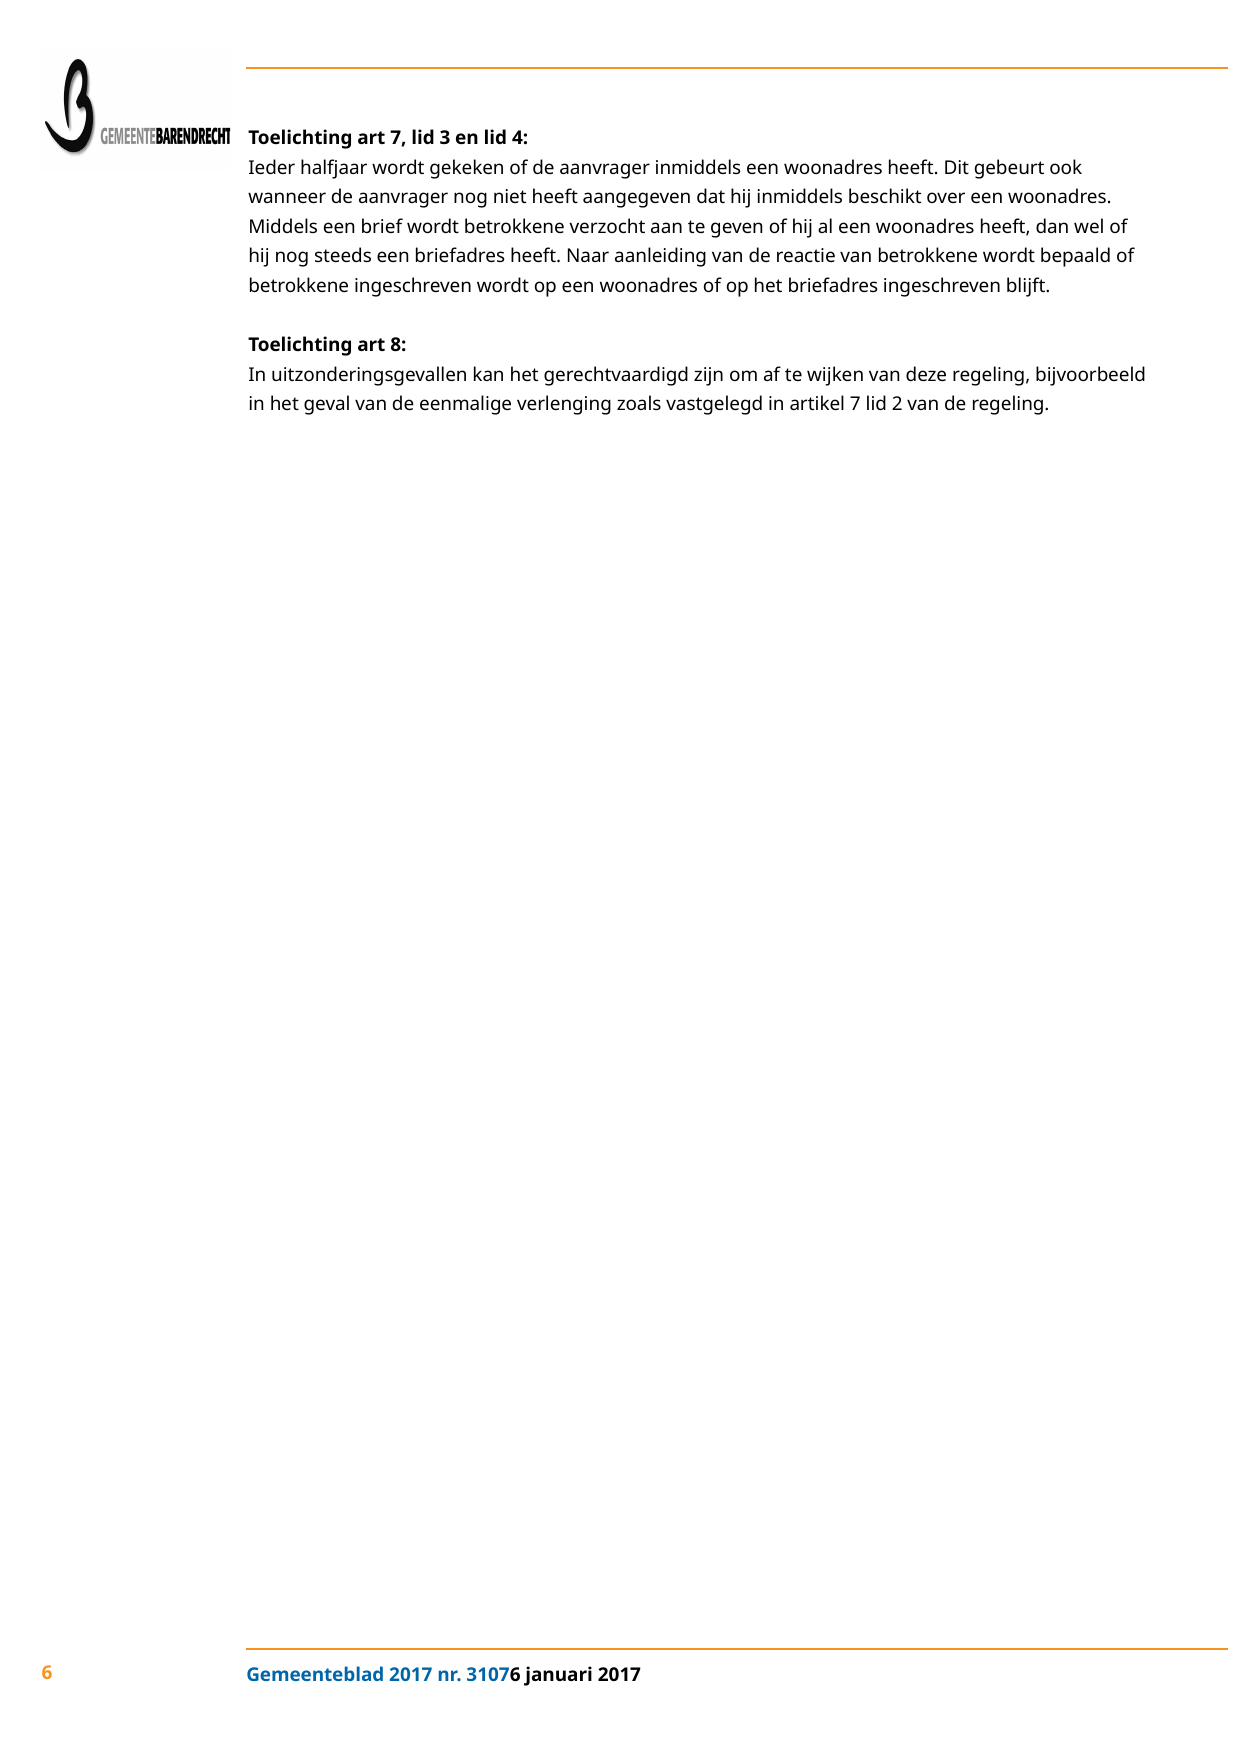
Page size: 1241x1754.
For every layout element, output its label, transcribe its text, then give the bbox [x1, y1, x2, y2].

text Toelichting art 8: [248, 331, 1152, 357]
text Ieder halfjaar wordt gekeken of de aanvrager inmiddels een woonadres heeft. Dit gebeurt ook wanneer de aanvrager nog niet heeft aangegeven dat hij inmiddels beschikt over een woonadres. Middels een brief wordt betrokkene verzocht aan te geven of hij al een woonadres heeft, dan wel of hij nog steeds een briefadres heeft. Naar aanleiding van de reactie van betrokkene wordt bepaald of betrokkene ingeschreven wordt op een woonadres of op het briefadres ingeschreven blijft. [248, 154, 1152, 298]
picture [41, 47, 231, 172]
text In uitzonderingsgevallen kan het gerechtvaardigd zijn om af te wijken van deze regeling, bijvoorbeeld in het geval van de eenmalige verlenging zoals vastgelegd in artikel 7 lid 2 van de regeling. [248, 361, 1152, 416]
text Toelichting art 7, lid 3 en lid 4: [248, 124, 1152, 150]
